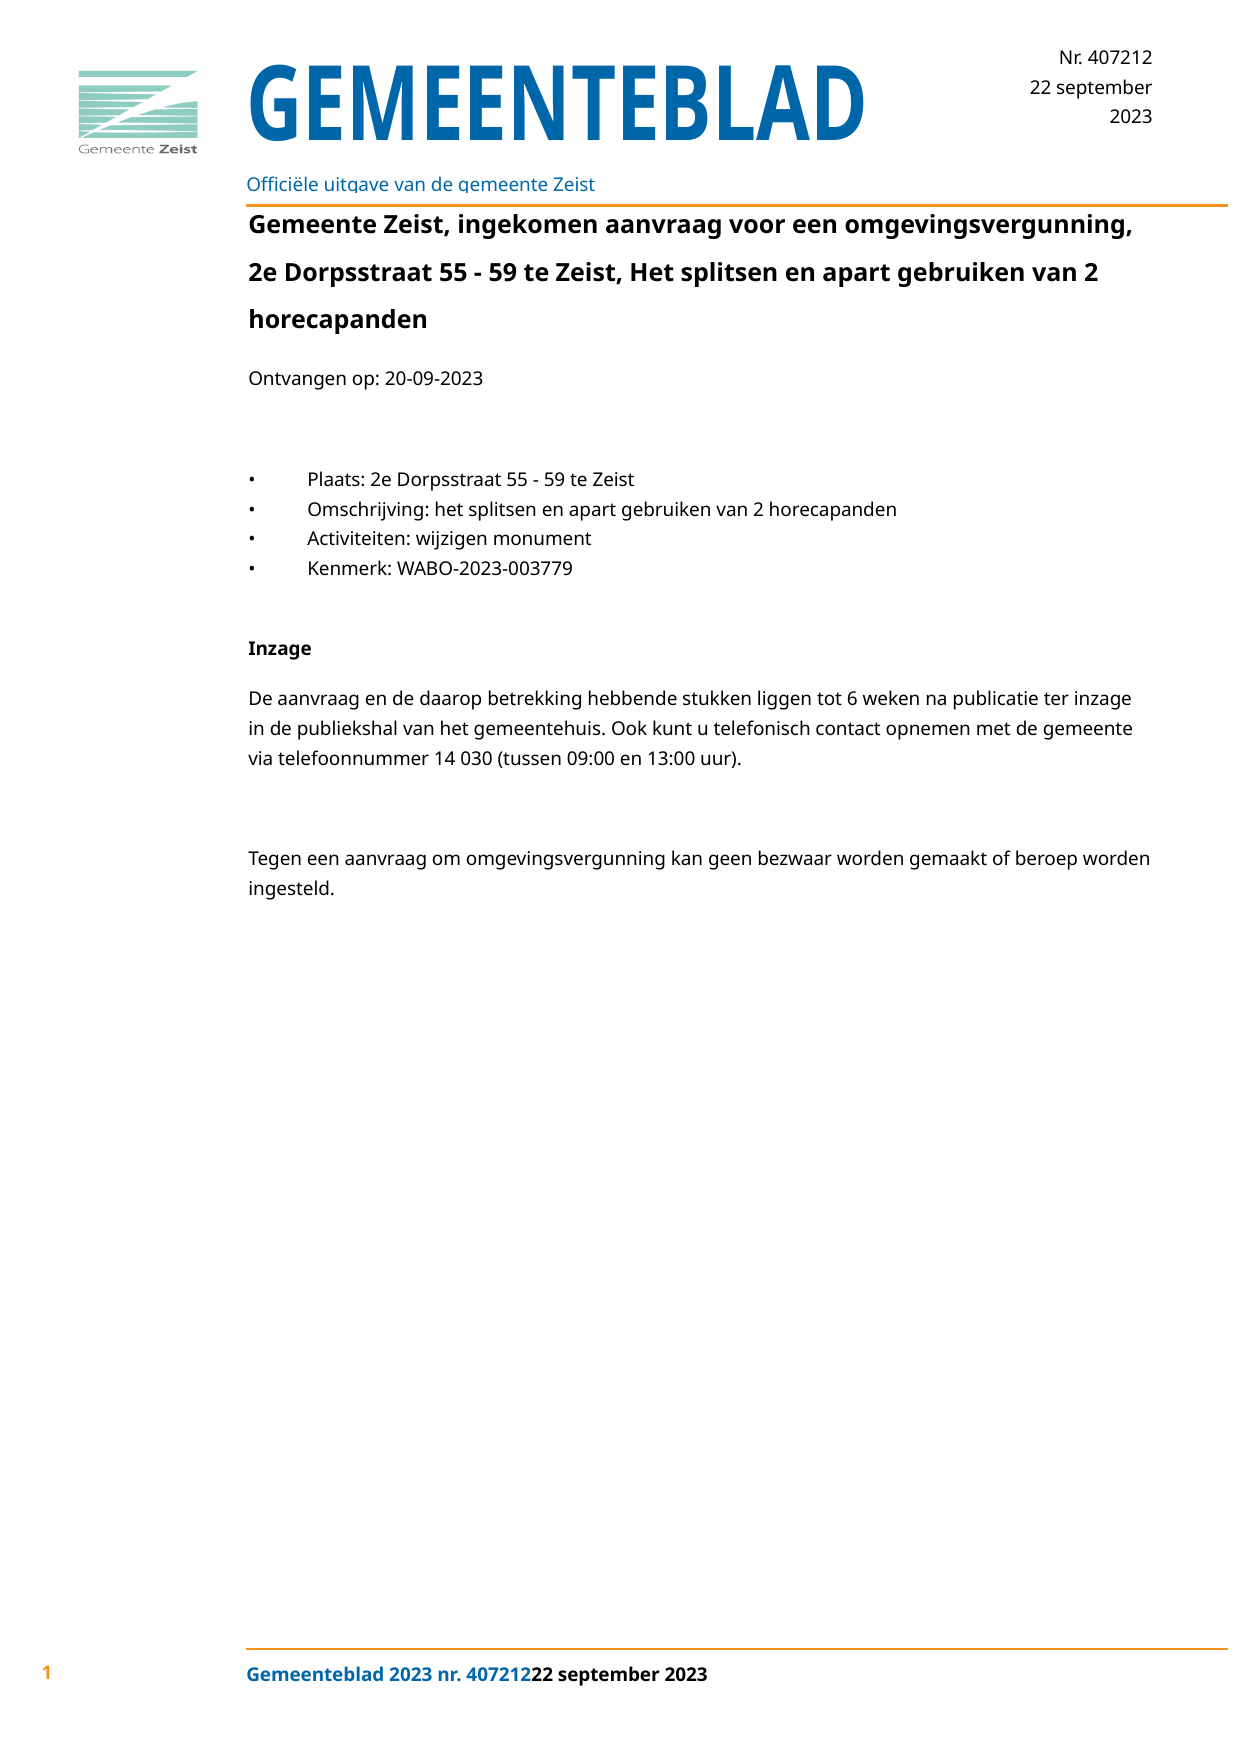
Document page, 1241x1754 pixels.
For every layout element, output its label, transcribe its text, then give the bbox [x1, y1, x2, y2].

list Plaats: 2e Dorpsstraat 55 - 59 te Zeist [248, 466, 1152, 492]
picture [41, 47, 231, 172]
list Kenmerk: WABO-2023-003779 [248, 555, 1152, 581]
list Activiteiten: wijzigen monument [248, 526, 1152, 551]
list Omschrijving: het splitsen en apart gebruiken van 2 horecapanden [248, 496, 1152, 522]
text De aanvraag en de daarop betrekking hebbende stukken liggen tot 6 weken na publicatie ter inzage in de publiekshal van het gemeentehuis. Ook kunt u telefonisch contact opnemen met de gemeente via telefoonnummer 14 030 (tussen 09:00 en 13:00 uur). [248, 686, 1152, 770]
text Ontvangen op: 20-09-2023 [248, 366, 1152, 391]
text Inzage [248, 635, 1152, 661]
text Tegen een aanvraag om omgevingsvergunning kan geen bezwaar worden gemaakt of beroep worden ingesteld. [248, 846, 1152, 901]
text Gemeente Zeist, ingekomen aanvraag voor een omgevingsvergunning, 2e Dorpsstraat 55 - 59 te Zeist, Het splitsen en apart gebruiken van 2 horecapanden [248, 207, 1152, 336]
